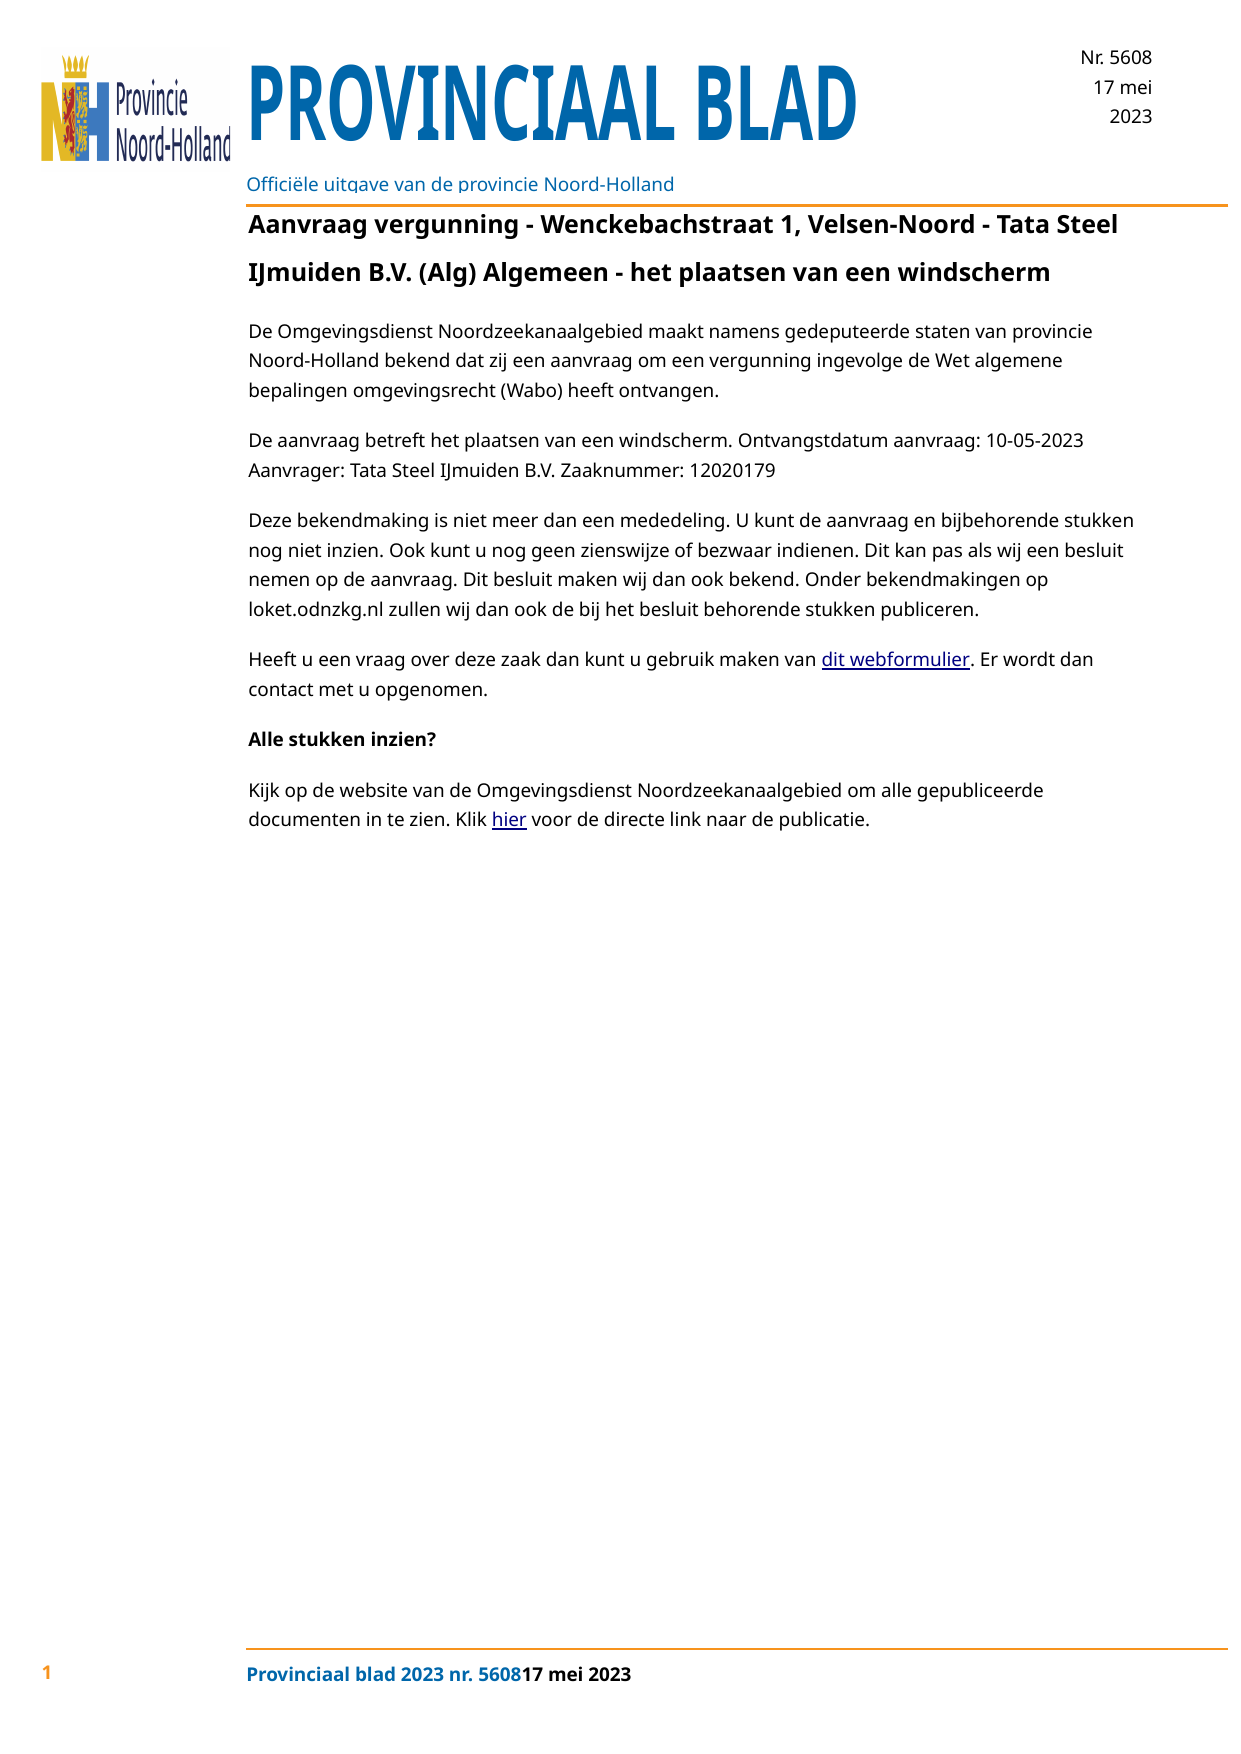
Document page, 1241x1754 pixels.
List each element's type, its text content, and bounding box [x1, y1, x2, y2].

text Deze bekendmaking is niet meer dan een mededeling. U kunt de aanvraag en bijbehorende stukken nog niet inzien. Ook kunt u nog geen zienswijze of bezwaar indienen. Dit kan pas als wij een besluit nemen op de aanvraag. Dit besluit maken wij dan ook bekend. Onder bekendmakingen op loket.odnzkg.nl zullen wij dan ook de bij het besluit behorende stukken publiceren. [248, 507, 1152, 622]
text De aanvraag betreft het plaatsen van een windscherm. Ontvangstdatum aanvraag: 10-05-2023 Aanvrager: Tata Steel IJmuiden B.V. Zaaknummer: 12020179 [248, 427, 1152, 483]
text Aanvraag vergunning - Wenckebachstraat 1, Velsen-Noord - Tata Steel IJmuiden B.V. (Alg) Algemeen - het plaatsen van een windscherm [248, 207, 1152, 288]
picture [41, 47, 231, 172]
text Heeft u een vraag over deze zaak dan kunt u gebruik maken van dit webformulier. Er wordt dan contact met u opgenomen. [248, 647, 1152, 702]
text Kijk op de website van de Omgevingsdienst Noordzeekanaalgebied om alle gepubliceerde documenten in te zien. Klik hier voor de directe link naar de publicatie. [248, 777, 1152, 832]
text Alle stukken inzien? [248, 727, 1152, 752]
text De Omgevingsdienst Noordzeekanaalgebied maakt namens gedeputeerde staten van provincie Noord-Holland bekend dat zij een aanvraag om een vergunning ingevolge de Wet algemene bepalingen omgevingsrecht (Wabo) heeft ontvangen. [248, 318, 1152, 403]
